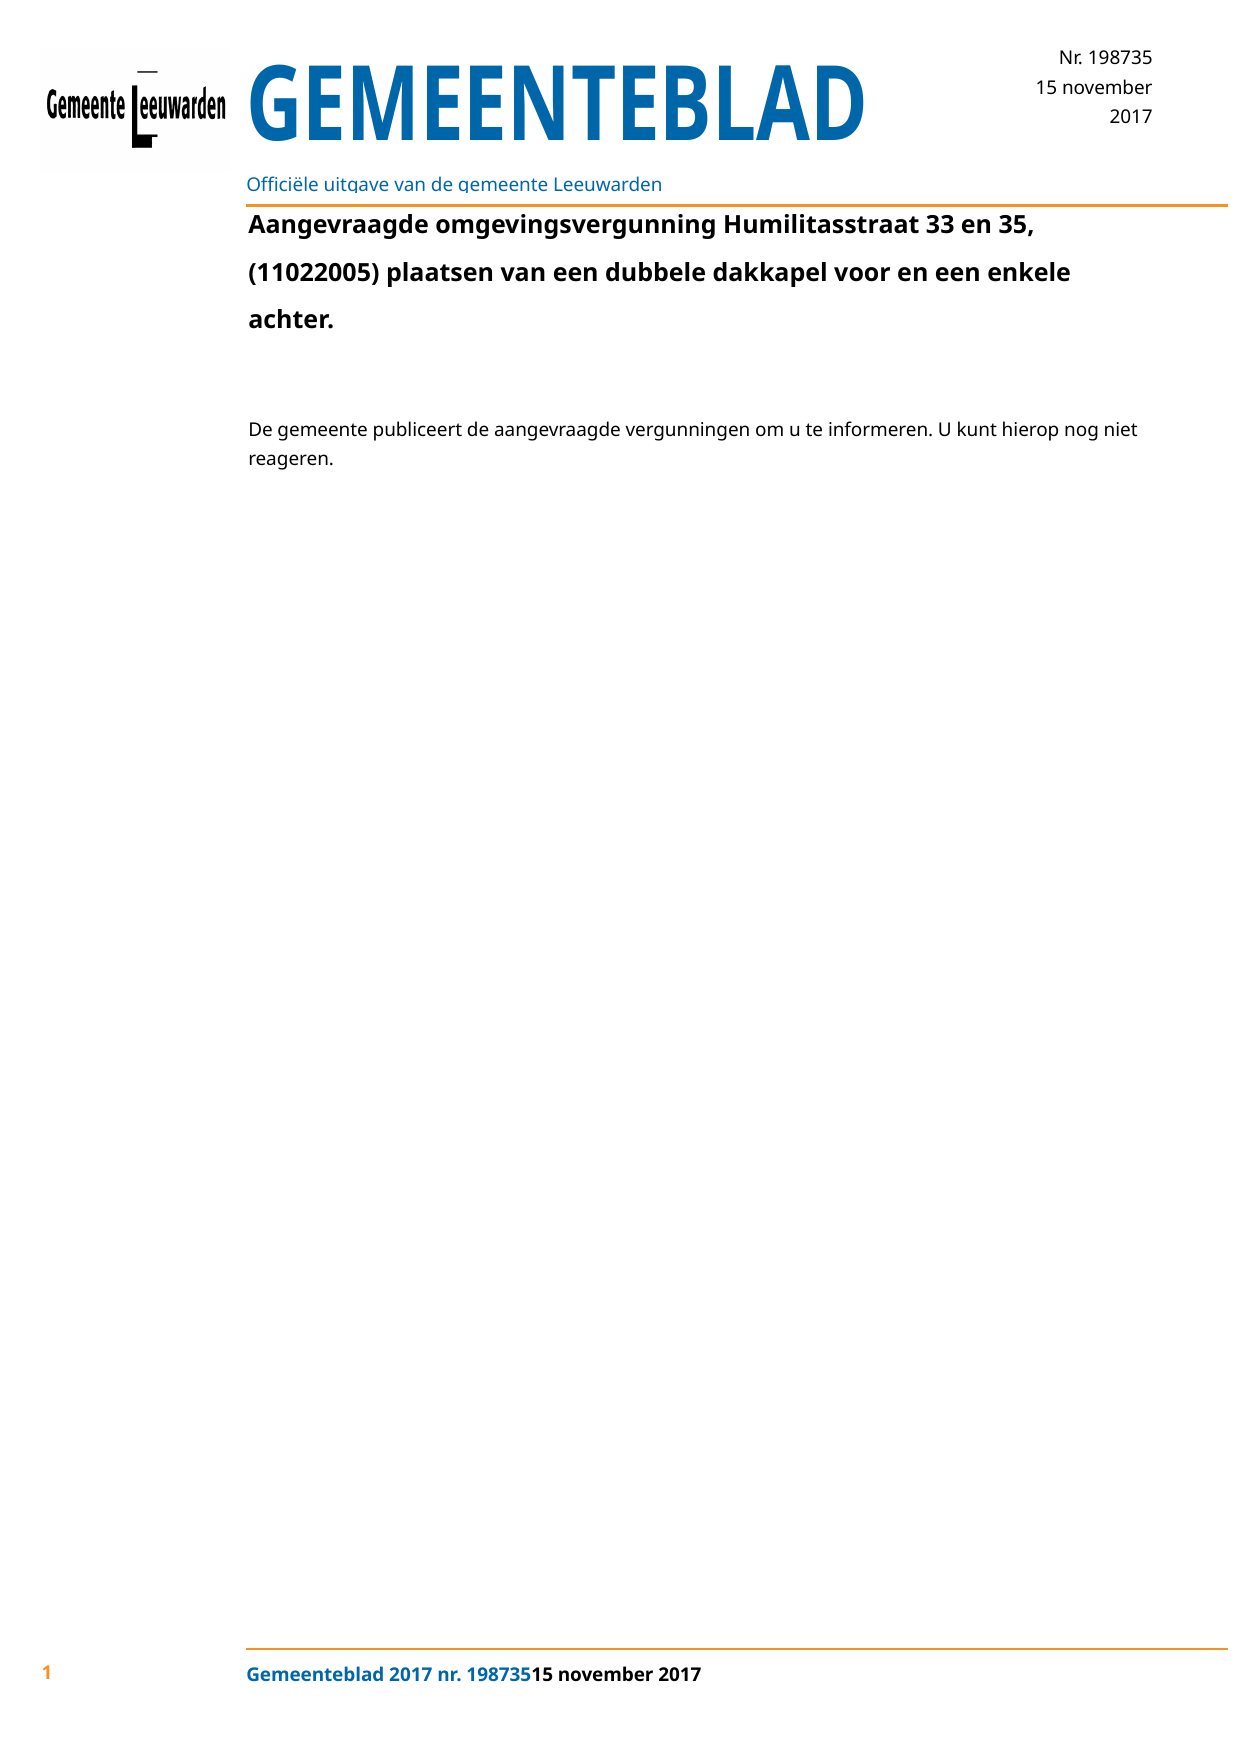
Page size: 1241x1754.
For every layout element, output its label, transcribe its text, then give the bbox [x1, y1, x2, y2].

text Aangevraagde omgevingsvergunning Humilitasstraat 33 en 35, (11022005) plaatsen van een dubbele dakkapel voor en een enkele achter. [248, 207, 1152, 336]
picture [41, 47, 231, 172]
text De gemeente publiceert de aangevraagde vergunningen om u te informeren. U kunt hierop nog niet reageren. [248, 416, 1152, 471]
